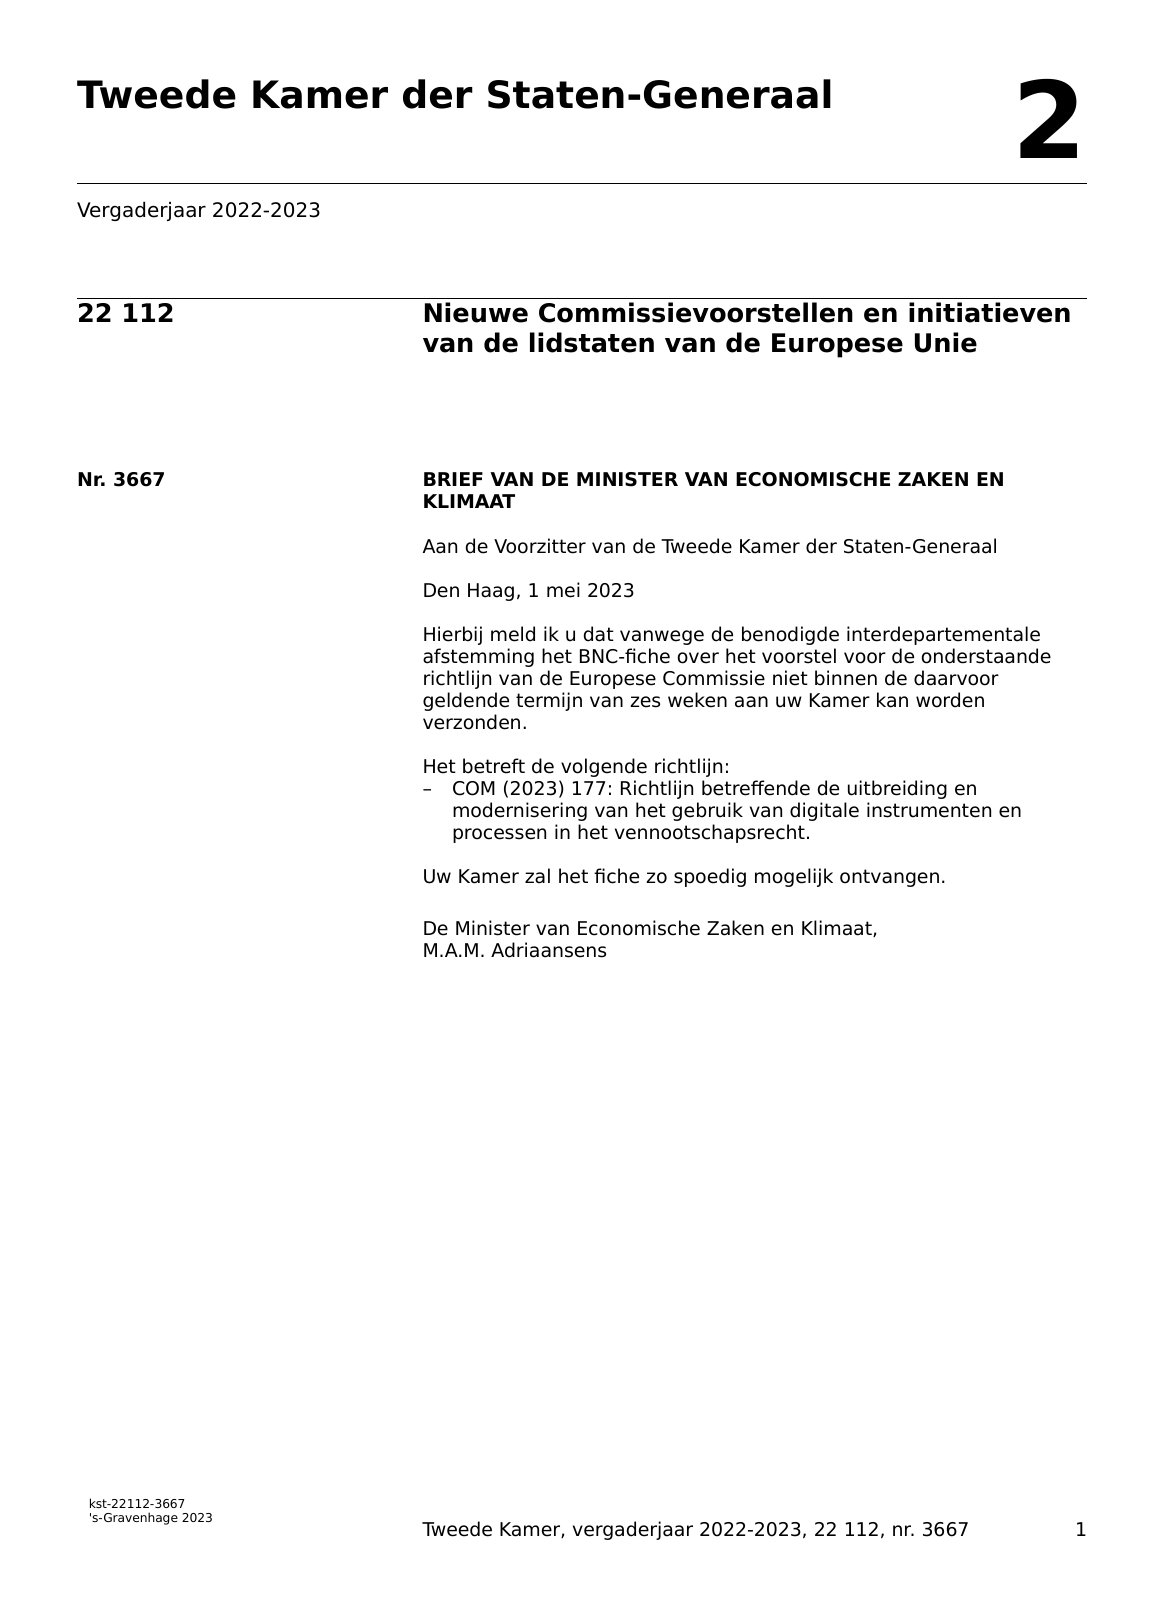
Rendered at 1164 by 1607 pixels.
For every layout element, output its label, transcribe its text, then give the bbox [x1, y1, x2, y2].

text Hierbij meld ik u dat vanwege de benodigde interdepartementale afstemming het BNC-fiche over het voorstel voor de onderstaande richtlijn van de Europese Commissie niet binnen de daarvoor geldende termijn van zes weken aan uw Kamer kan worden verzonden. [422, 624, 1087, 734]
text kst-22112-3667 [88, 1497, 323, 1511]
subtitle Nr. 3667 BRIEF VAN DE MINISTER VAN ECONOMISCHE ZAKEN EN KLIMAAT [77, 469, 1087, 513]
table_header Tweede Kamer der Staten-Generaal [77, 59, 886, 183]
text Uw Kamer zal het fiche zo spoedig mogelijk ontvangen. [422, 866, 1087, 888]
text Den Haag, 1 mei 2023 [422, 580, 1087, 602]
table_cell Vergaderjaar 2022-2023 [77, 184, 1087, 298]
text 's-Gravenhage 2023 [88, 1511, 323, 1525]
subtitle 22 112 Nieuwe Commissievoorstellen en initiatieven van de lidstaten van de Europese Unie [77, 299, 1087, 358]
text Aan de Voorzitter van de Tweede Kamer der Staten-Generaal [422, 536, 1087, 557]
table_header 2 [886, 59, 1087, 183]
text Het betreft de volgende richtlijn: [422, 756, 1087, 778]
text – COM (2023) 177: Richtlijn betreffende de uitbreiding en modernisering van het gebruik van digitale instrumenten en processen in het vennootschapsrecht. [422, 778, 1087, 844]
text De Minister van Economische Zaken en Klimaat, M.A.M. Adriaansens [422, 918, 1087, 962]
